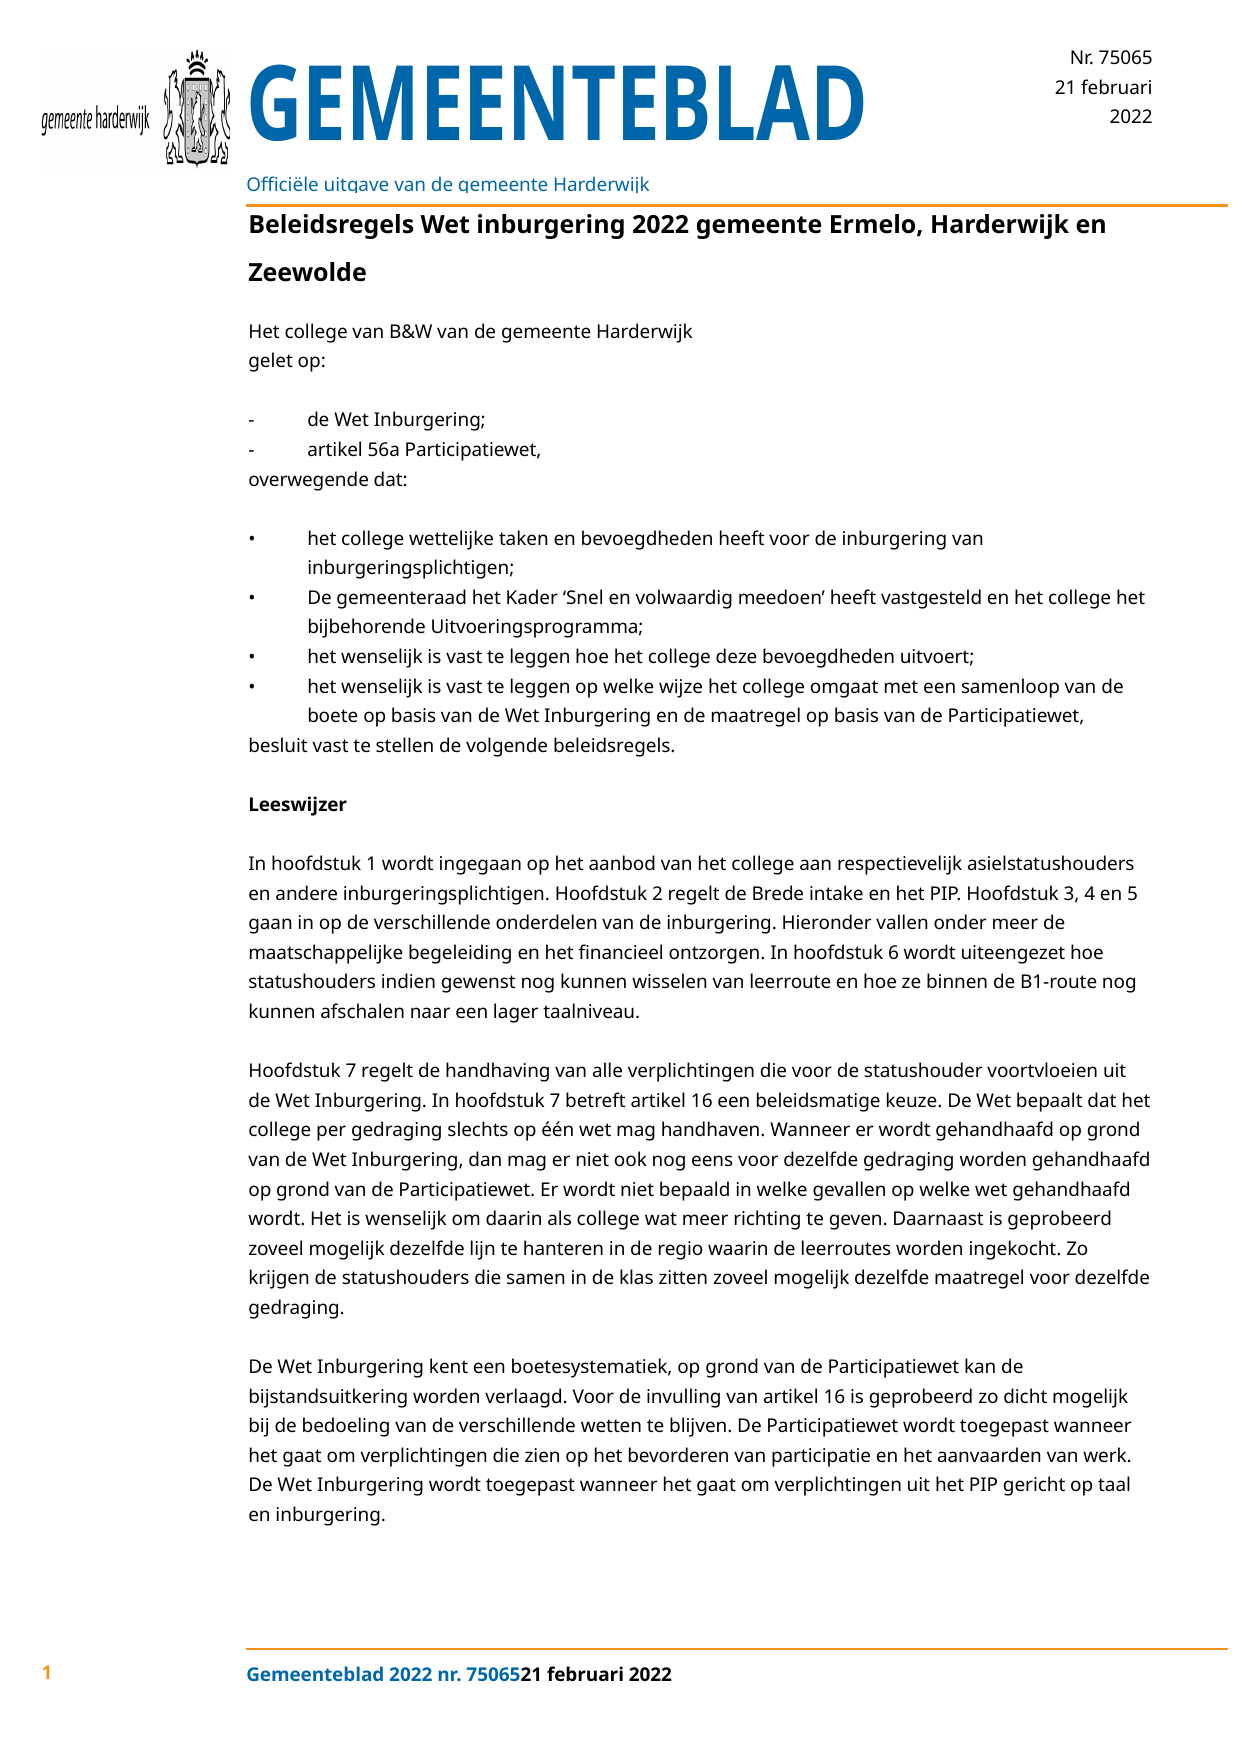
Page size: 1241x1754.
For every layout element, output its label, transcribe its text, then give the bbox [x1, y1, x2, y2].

text overwegende dat: [248, 466, 1152, 492]
text Het college van B&W van de gemeente Harderwijk [248, 318, 1152, 344]
text Hoofdstuk 7 regelt de handhaving van alle verplichtingen die voor de statushouder voortvloeien uit de Wet Inburgering. In hoofdstuk 7 betreft artikel 16 een beleidsmatige keuze. De Wet bepaalt dat het college per gedraging slechts op één wet mag handhaven. Wanneer er wordt gehandhaafd op grond van de Wet Inburgering, dan mag er niet ook nog eens voor dezelfde gedraging worden gehandhaafd op grond van de Participatiewet. Er wordt niet bepaald in welke gevallen op welke wet gehandhaafd wordt. Het is wenselijk om daarin als college wat meer richting te geven. Daarnaast is geprobeerd zoveel mogelijk dezelfde lijn te hanteren in de regio waarin de leerroutes worden ingekocht. Zo krijgen de statushouders die samen in de klas zitten zoveel mogelijk dezelfde maatregel voor dezelfde gedraging. [248, 1057, 1152, 1320]
list de Wet Inburgering; [248, 407, 1152, 432]
text In hoofdstuk 1 wordt ingegaan op het aanbod van het college aan respectievelijk asielstatushouders en andere inburgeringsplichtigen. Hoofdstuk 2 regelt de Brede intake en het PIP. Hoofdstuk 3, 4 en 5 gaan in op de verschillende onderdelen van de inburgering. Hieronder vallen onder meer de maatschappelijke begeleiding en het financieel ontzorgen. In hoofdstuk 6 wordt uiteengezet hoe statushouders indien gewenst nog kunnen wisselen van leerroute en hoe ze binnen de B1-route nog kunnen afschalen naar een lager taalniveau. [248, 850, 1152, 1024]
text Leeswijzer [248, 791, 1152, 817]
list het college wettelijke taken en bevoegdheden heeft voor de inburgering van inburgeringsplichtigen; [248, 525, 1152, 580]
list artikel 56a Participatiewet, [248, 436, 1152, 462]
text Beleidsregels Wet inburgering 2022 gemeente Ermelo, Harderwijk en Zeewolde [248, 207, 1152, 288]
text gelet op: [248, 347, 1152, 373]
list De gemeenteraad het Kader ‘Snel en volwaardig meedoen’ heeft vastgesteld en het college het bijbehorende Uitvoeringsprogramma; [248, 584, 1152, 639]
text De Wet Inburgering kent een boetesystematiek, op grond van de Participatiewet kan de bijstandsuitkering worden verlaagd. Voor de invulling van artikel 16 is geprobeerd zo dicht mogelijk bij de bedoeling van de verschillende wetten te blijven. De Participatiewet wordt toegepast wanneer het gaat om verplichtingen die zien op het bevorderen van participatie en het aanvaarden van werk. De Wet Inburgering wordt toegepast wanneer het gaat om verplichtingen uit het PIP gericht op taal en inburgering. [248, 1353, 1152, 1527]
list het wenselijk is vast te leggen hoe het college deze bevoegdheden uitvoert; [248, 643, 1152, 669]
picture [41, 47, 231, 172]
text besluit vast te stellen de volgende beleidsregels. [248, 732, 1152, 758]
list het wenselijk is vast te leggen op welke wijze het college omgaat met een samenloop van de boete op basis van de Wet Inburgering en de maatregel op basis van de Participatiewet, [248, 673, 1152, 728]
